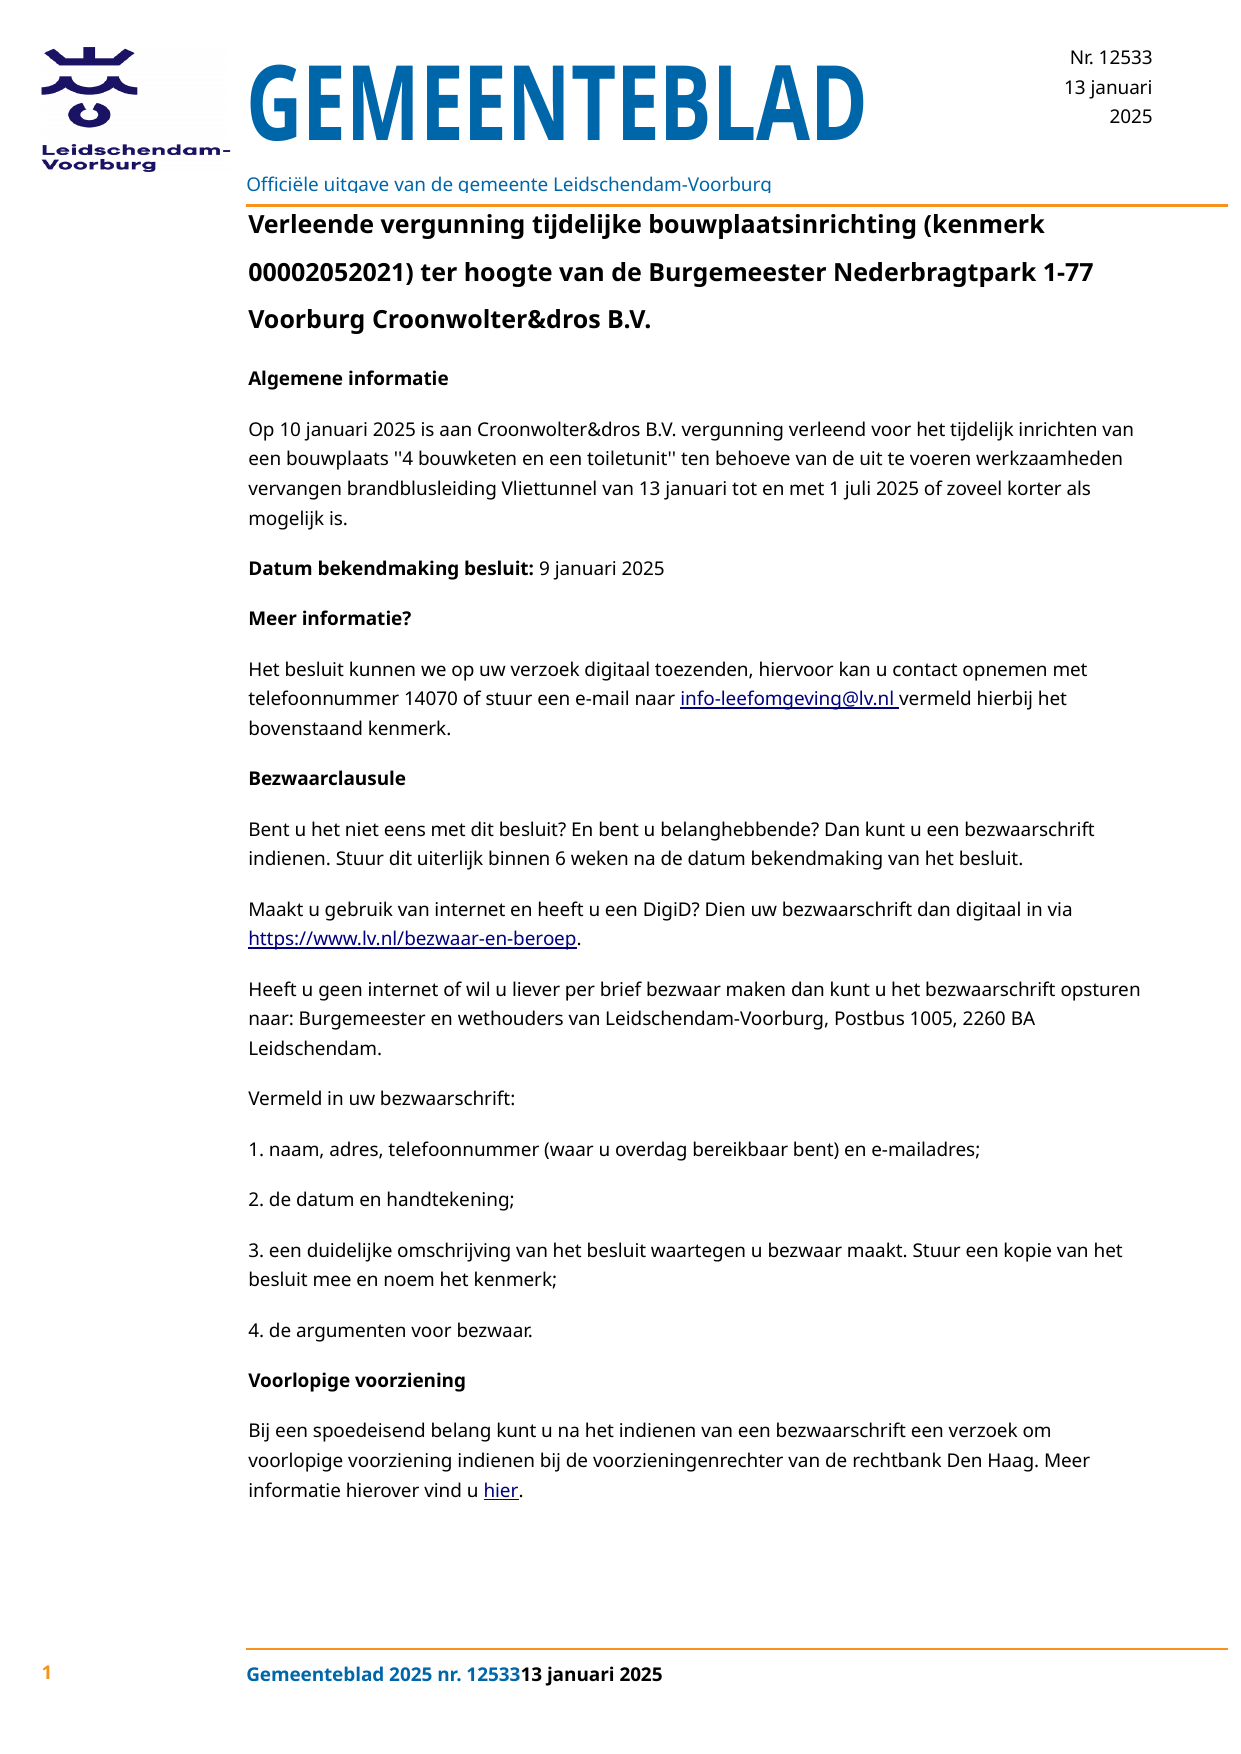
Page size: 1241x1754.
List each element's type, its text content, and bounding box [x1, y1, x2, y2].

text Heeft u geen internet of wil u liever per brief bezwaar maken dan kunt u het bezwaarschrift opsturen naar: Burgemeester en wethouders van Leidschendam-Voorburg, Postbus 1005, 2260 BA Leidschendam. [248, 976, 1152, 1061]
text Verleende vergunning tijdelijke bouwplaatsinrichting (kenmerk 00002052021) ter hoogte van de Burgemeester Nederbragtpark 1-77 Voorburg Croonwolter&dros B.V. [248, 207, 1152, 336]
text Datum bekendmaking besluit: 9 januari 2025 [248, 555, 1152, 581]
text Vermeld in uw bezwaarschrift: [248, 1086, 1152, 1111]
text Meer informatie? [248, 606, 1152, 631]
text Bezwaarclausule [248, 766, 1152, 791]
text Het besluit kunnen we op uw verzoek digitaal toezenden, hiervoor kan u contact opnemen met telefoonnummer 14070 of stuur een e-mail naar info-leefomgeving@lv.nl vermeld hierbij het bovenstaand kenmerk. [248, 656, 1152, 741]
text Algemene informatie [248, 366, 1152, 391]
text 3. een duidelijke omschrijving van het besluit waartegen u bezwaar maakt. Stuur een kopie van het besluit mee en noem het kenmerk; [248, 1237, 1152, 1292]
text Voorlopige voorziening [248, 1367, 1152, 1393]
text Op 10 januari 2025 is aan Croonwolter&dros B.V. vergunning verleend voor het tijdelijk inrichten van een bouwplaats ''4 bouwketen en een toiletunit'' ten behoeve van de uit te voeren werkzaamheden vervangen brandblusleiding Vliettunnel van 13 januari tot en met 1 juli 2025 of zoveel korter als mogelijk is. [248, 416, 1152, 530]
text 4. de argumenten voor bezwaar. [248, 1317, 1152, 1342]
text Maakt u gebruik van internet en heeft u een DigiD? Dien uw bezwaarschrift dan digitaal in via https://www.lv.nl/bezwaar-en-beroep. [248, 896, 1152, 951]
text Bent u het niet eens met dit besluit? En bent u belanghebbende? Dan kunt u een bezwaarschrift indienen. Stuur dit uiterlijk binnen 6 weken na de datum bekendmaking van het besluit. [248, 816, 1152, 871]
text 1. naam, adres, telefoonnummer (waar u overdag bereikbaar bent) en e-mailadres; [248, 1136, 1152, 1162]
text Bij een spoedeisend belang kunt u na het indienen van een bezwaarschrift een verzoek om voorlopige voorziening indienen bij de voorzieningenrechter van de rechtbank Den Haag. Meer informatie hierover vind u hier. [248, 1418, 1152, 1502]
text 2. de datum en handtekening; [248, 1186, 1152, 1212]
picture [41, 47, 231, 172]
